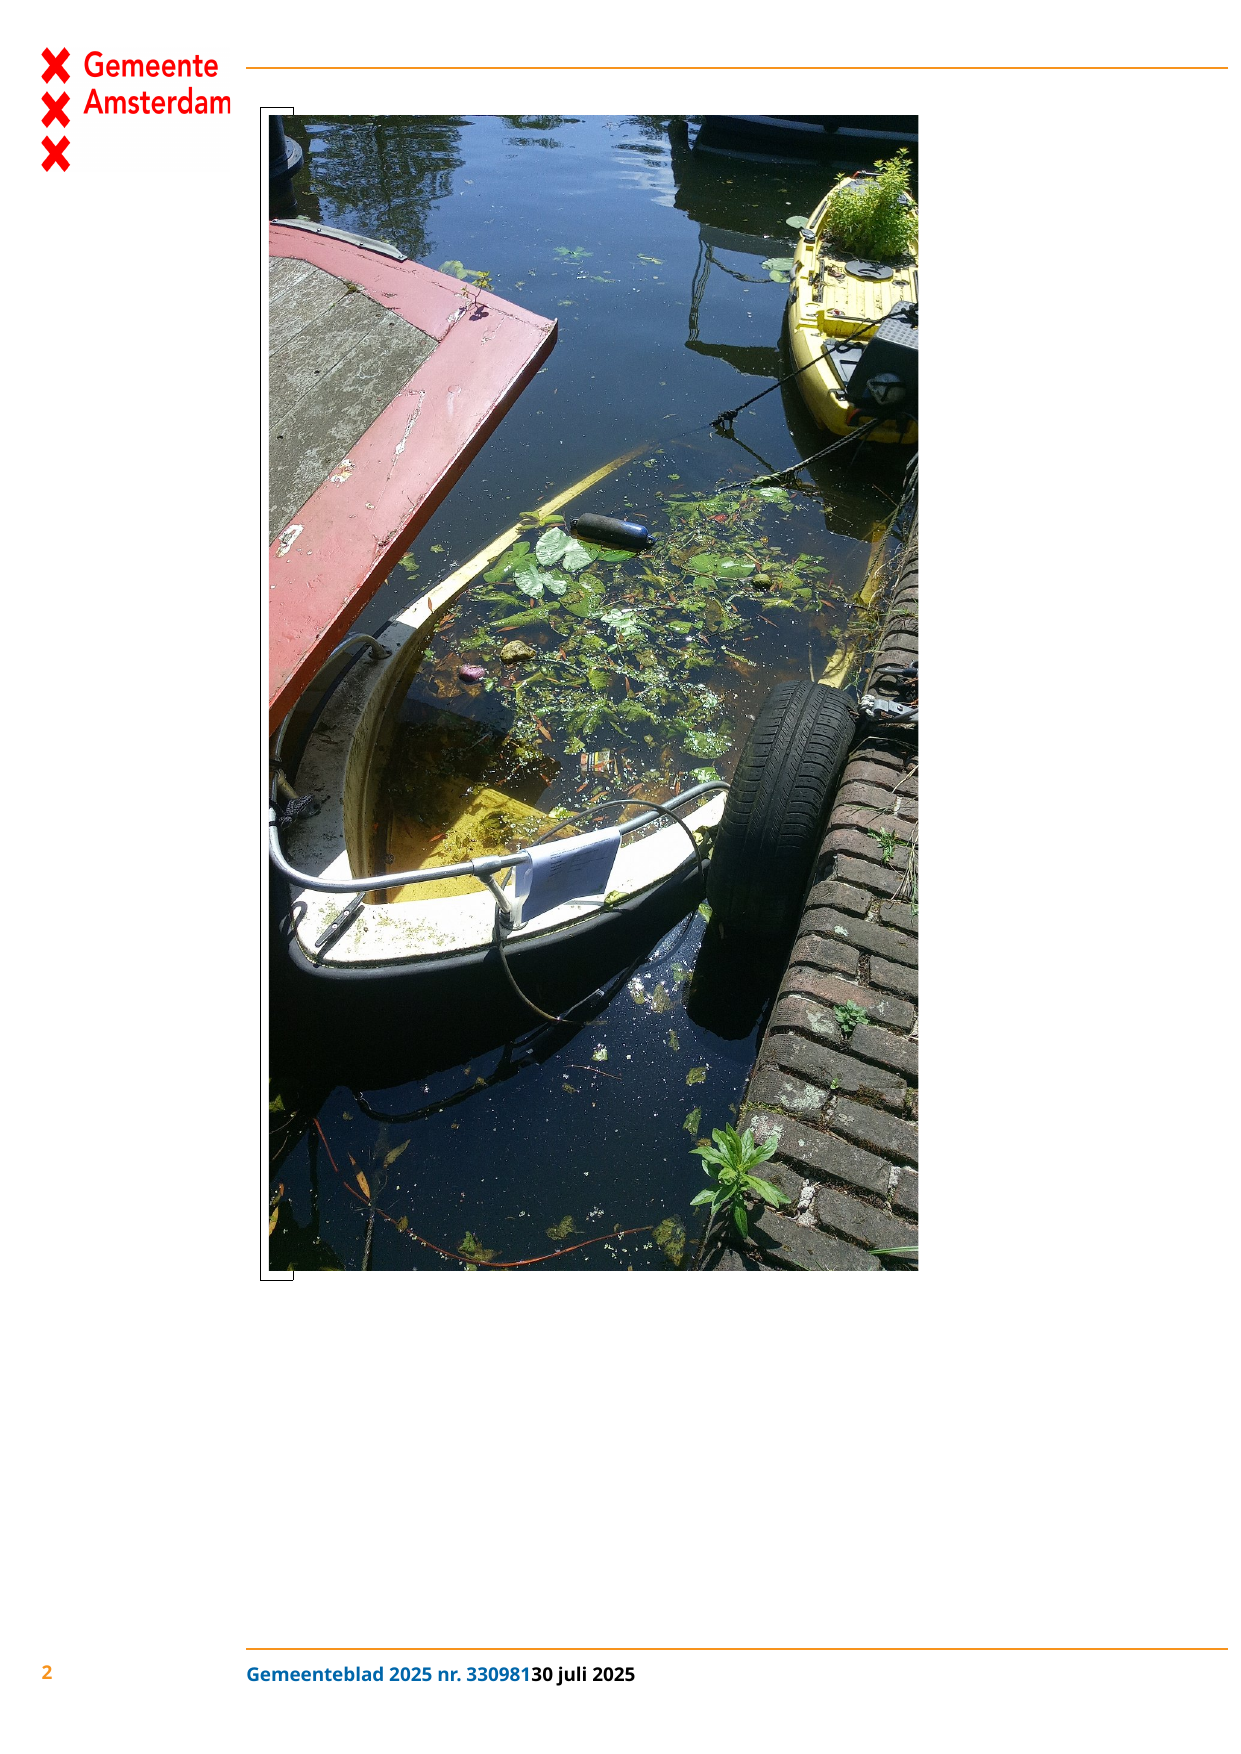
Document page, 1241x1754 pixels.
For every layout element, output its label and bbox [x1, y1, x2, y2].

picture [41, 47, 231, 172]
picture [268, 115, 919, 1271]
